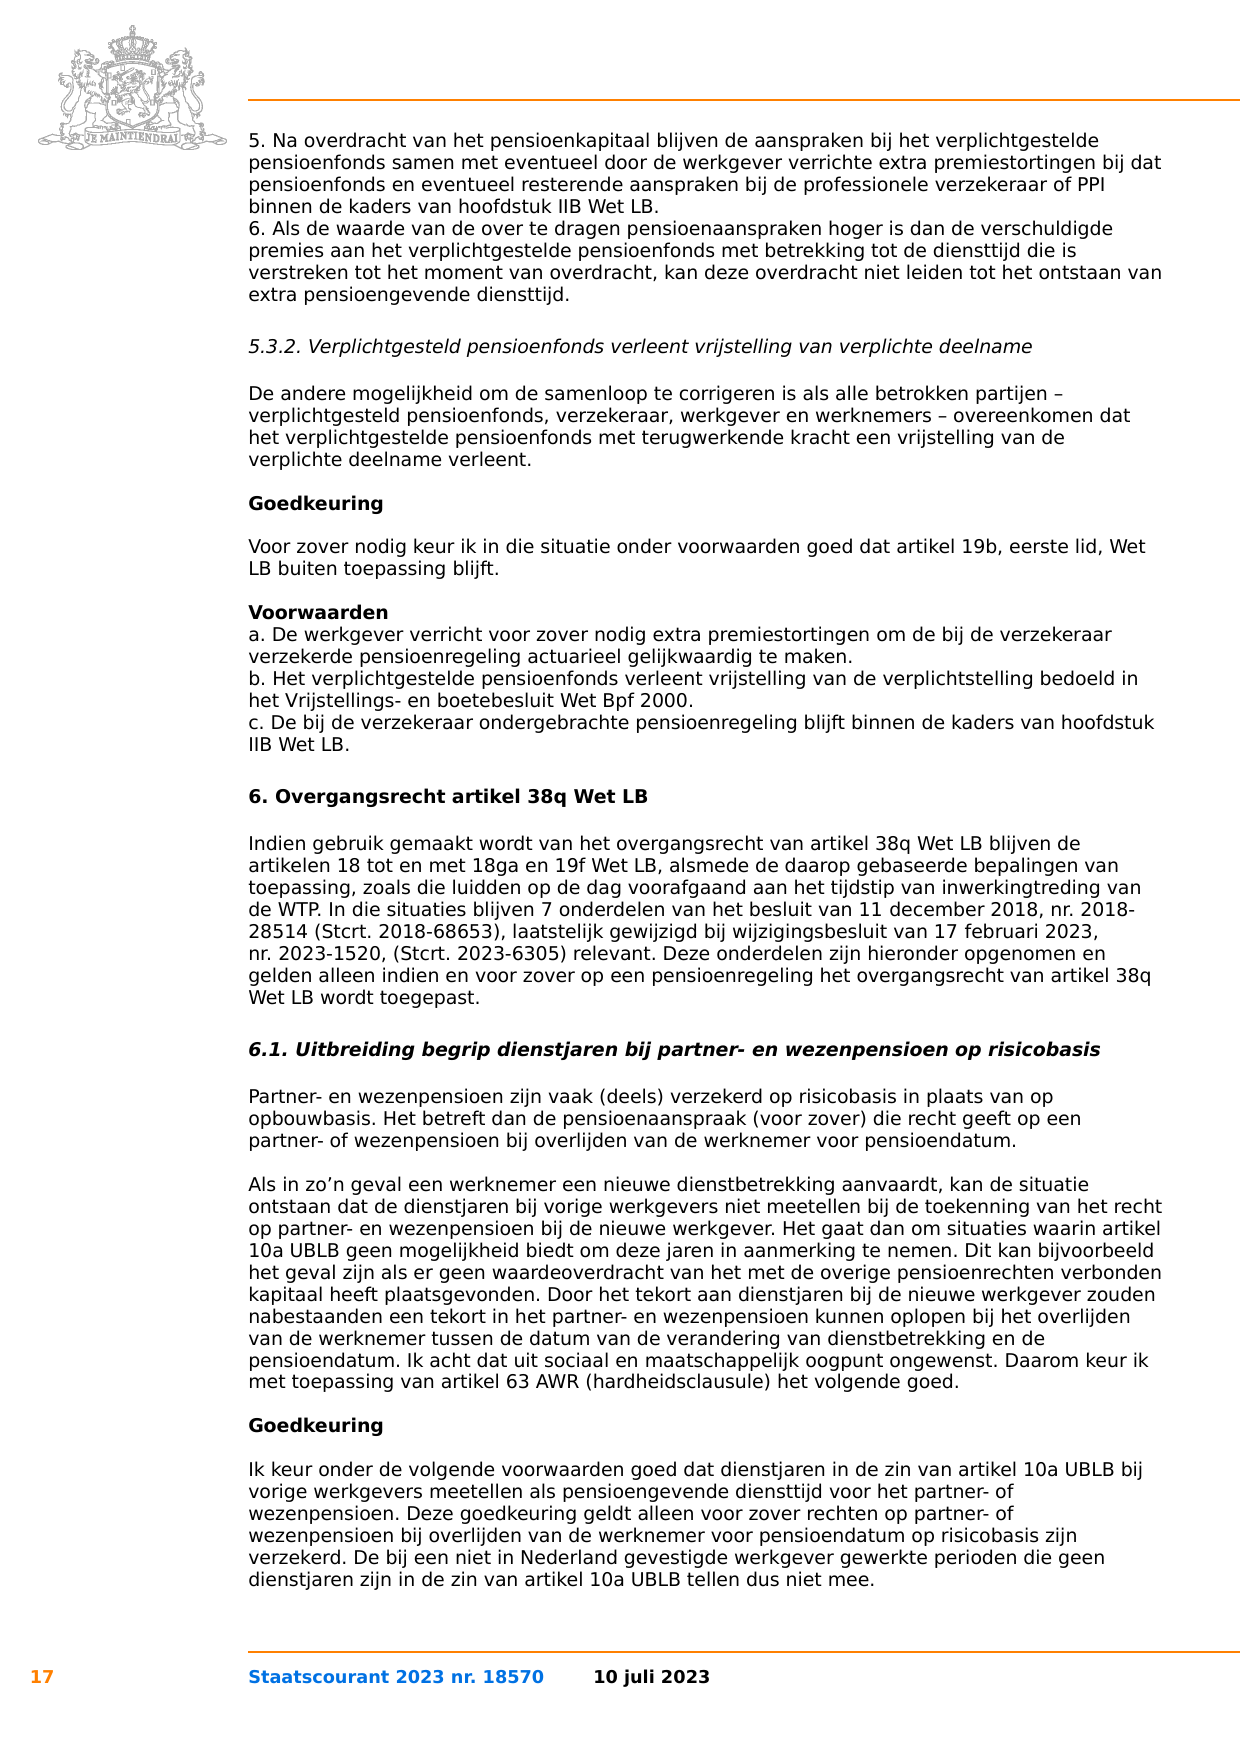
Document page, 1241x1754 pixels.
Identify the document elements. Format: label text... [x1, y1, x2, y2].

text b. Het verplichtgestelde pensioenfonds verleent vrijstelling van de verplichtstelling bedoeld in het Vrijstellings- en boetebesluit Wet Bpf 2000. [248, 668, 1163, 712]
text a. De werkgever verricht voor zover nodig extra premiestortingen om de bij de verzekeraar verzekerde pensioenregeling actuarieel gelijkwaardig te maken. [248, 624, 1163, 668]
subtitle 6.1. Uitbreiding begrip dienstjaren bij partner- en wezenpensioen op risicobasis [248, 1039, 1163, 1061]
text c. De bij de verzekeraar ondergebrachte pensioenregeling blijft binnen de kaders van hoofdstuk IIB Wet LB. [248, 712, 1163, 756]
text Voor zover nodig keur ik in die situatie onder voorwaarden goed dat artikel 19b, eerste lid, Wet LB buiten toepassing blijft. [248, 536, 1163, 580]
subtitle Voorwaarden [248, 602, 1163, 624]
text Indien gebruik gemaakt wordt van het overgangsrecht van artikel 38q Wet LB blijven de artikelen 18 tot en met 18ga en 19f Wet LB, alsmede de daarop gebaseerde bepalingen van toepassing, zoals die luidden op de dag voorafgaand aan het tijdstip van inwerkingtreding van de WTP. In die situaties blijven 7 onderdelen van het besluit van 11 december 2018, nr. 2018-28514 (Stcrt. 2018-68653), laatstelijk gewijzigd bij wijzigingsbesluit van 17 februari 2023, nr. 2023-1520, (Stcrt. 2023-6305) relevant. Deze onderdelen zijn hieronder opgenomen en gelden alleen indien en voor zover op een pensioenregeling het overgangsrecht van artikel 38q Wet LB wordt toegepast. [248, 833, 1163, 1009]
text 5. Na overdracht van het pensioenkapitaal blijven de aanspraken bij het verplichtgestelde pensioenfonds samen met eventueel door de werkgever verrichte extra premiestortingen bij dat pensioenfonds en eventueel resterende aanspraken bij de professionele verzekeraar of PPI binnen de kaders van hoofdstuk IIB Wet LB. [248, 130, 1163, 218]
subtitle 5.3.2. Verplichtgesteld pensioenfonds verleent vrijstelling van verplichte deelname [248, 336, 1163, 358]
text Partner- en wezenpensioen zijn vaak (deels) verzekerd op risicobasis in plaats van op opbouwbasis. Het betreft dan de pensioenaanspraak (voor zover) die recht geeft op een partner- of wezenpensioen bij overlijden van de werknemer voor pensioendatum. [248, 1086, 1163, 1152]
subtitle 6. Overgangsrecht artikel 38q Wet LB [248, 786, 1163, 808]
subtitle Goedkeuring [248, 1415, 1163, 1437]
text Ik keur onder de volgende voorwaarden goed dat dienstjaren in de zin van artikel 10a UBLB bij vorige werkgevers meetellen als pensioengevende diensttijd voor het partner- of wezenpensioen. Deze goedkeuring geldt alleen voor zover rechten op partner- of wezenpensioen bij overlijden van de werknemer voor pensioendatum op risicobasis zijn verzekerd. De bij een niet in Nederland gevestigde werkgever gewerkte perioden die geen dienstjaren zijn in de zin van artikel 10a UBLB tellen dus niet mee. [248, 1459, 1163, 1591]
picture [38, 25, 227, 150]
text Als in zo’n geval een werknemer een nieuwe dienstbetrekking aanvaardt, kan de situatie ontstaan dat de dienstjaren bij vorige werkgevers niet meetellen bij de toekenning van het recht op partner- en wezenpensioen bij de nieuwe werkgever. Het gaat dan om situaties waarin artikel 10a UBLB geen mogelijkheid biedt om deze jaren in aanmerking te nemen. Dit kan bijvoorbeeld het geval zijn als er geen waardeoverdracht van het met de overige pensioenrechten verbonden kapitaal heeft plaatsgevonden. Door het tekort aan dienstjaren bij de nieuwe werkgever zouden nabestaanden een tekort in het partner- en wezenpensioen kunnen oplopen bij het overlijden van de werknemer tussen de datum van de verandering van dienstbetrekking en de pensioendatum. Ik acht dat uit sociaal en maatschappelijk oogpunt ongewenst. Daarom keur ik met toepassing van artikel 63 AWR (hardheidsclausule) het volgende goed. [248, 1174, 1163, 1393]
text 6. Als de waarde van de over te dragen pensioenaanspraken hoger is dan de verschuldigde premies aan het verplichtgestelde pensioenfonds met betrekking tot de diensttijd die is verstreken tot het moment van overdracht, kan deze overdracht niet leiden tot het ontstaan van extra pensioengevende diensttijd. [248, 218, 1163, 306]
text De andere mogelijkheid om de samenloop te corrigeren is als alle betrokken partijen – verplichtgesteld pensioenfonds, verzekeraar, werkgever en werknemers – overeenkomen dat het verplichtgestelde pensioenfonds met terugwerkende kracht een vrijstelling van de verplichte deelname verleent. [248, 383, 1163, 471]
subtitle Goedkeuring [248, 492, 1163, 514]
